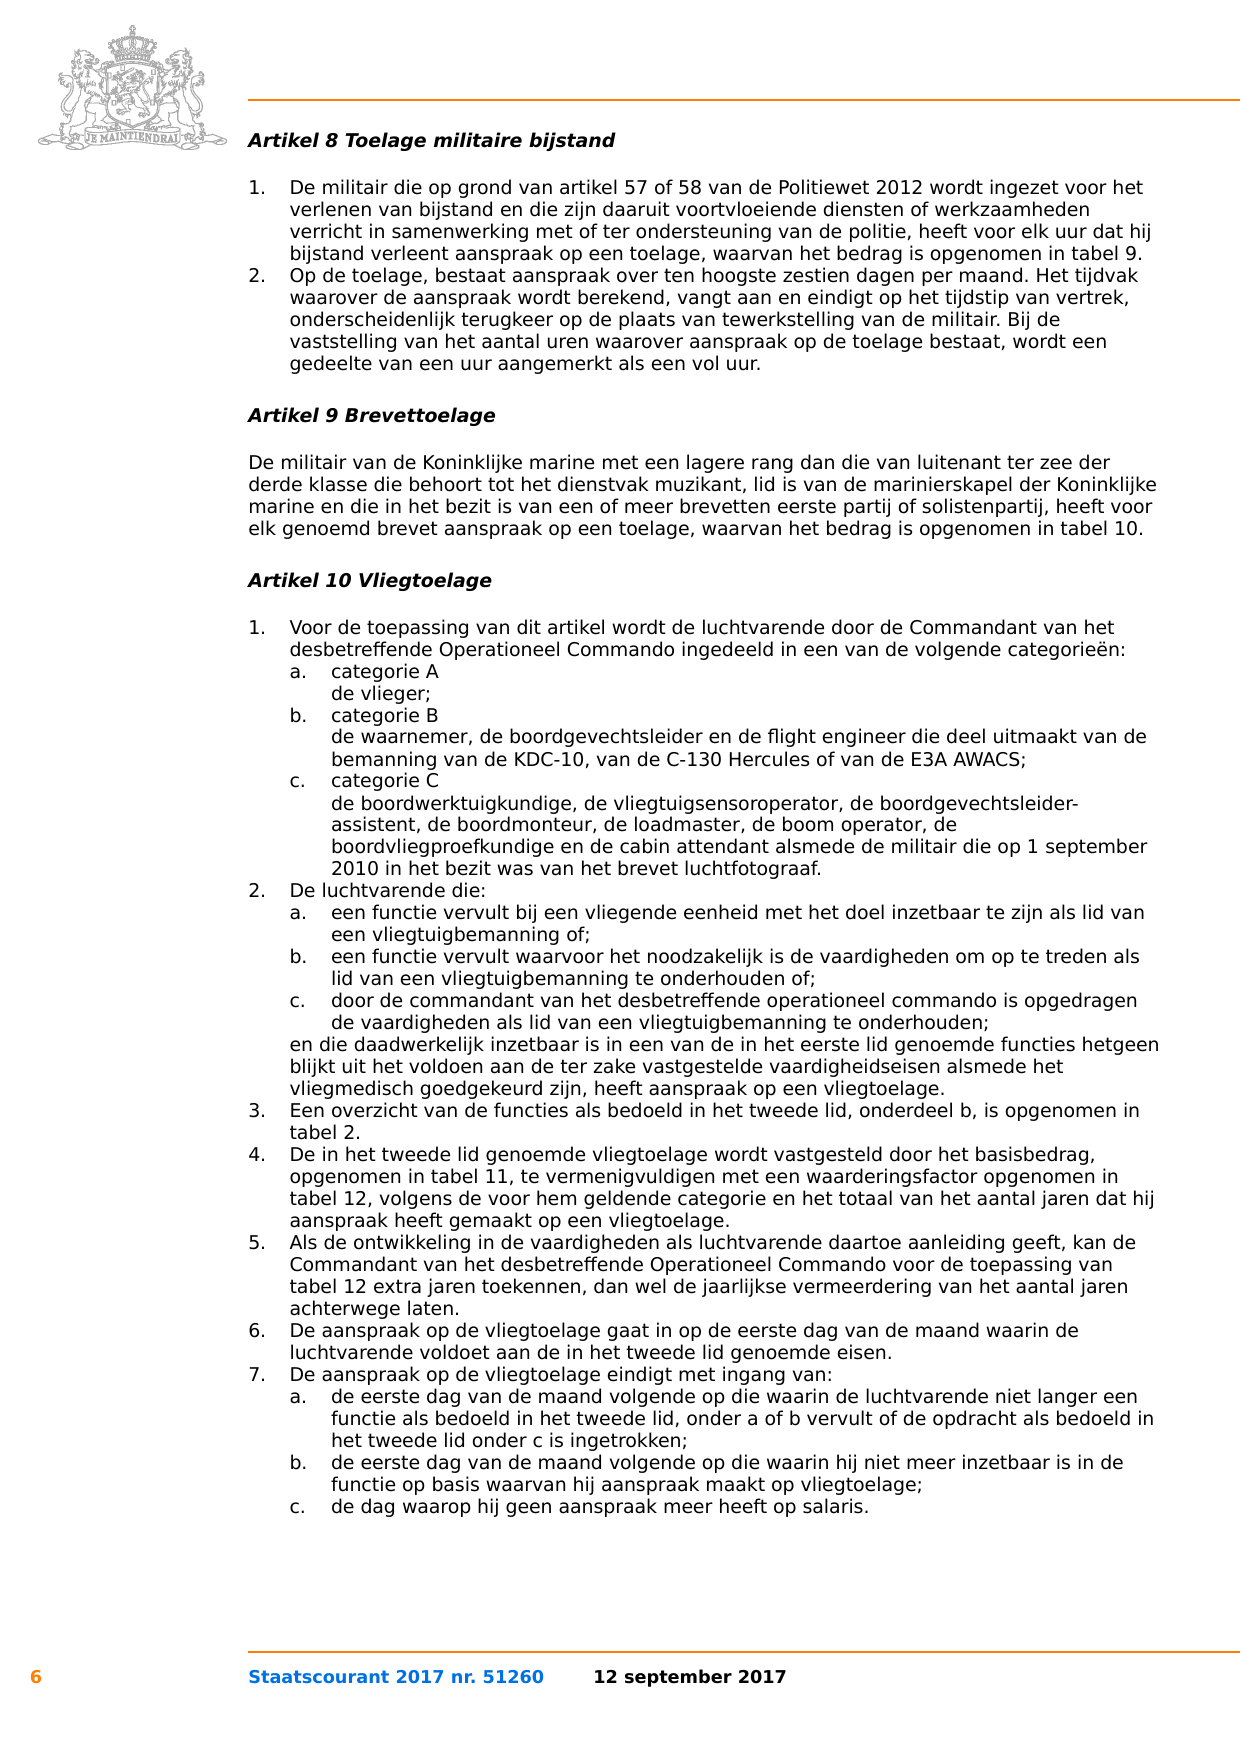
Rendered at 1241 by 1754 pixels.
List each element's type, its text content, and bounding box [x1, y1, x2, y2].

text de waarnemer, de boordgevechtsleider en de flight engineer die deel uitmaakt van de bemanning van de KDC-10, van de C-130 Hercules of van de E3A AWACS; [331, 726, 1163, 770]
text de boordwerktuigkundige, de vliegtuigsensoroperator, de boordgevechtsleider-assistent, de boordmonteur, de loadmaster, de boom operator, de boordvliegproefkundige en de cabin attendant alsmede de militair die op 1 september 2010 in het bezit was van het brevet luchtfotograaf. [331, 792, 1163, 880]
text 1. Voor de toepassing van dit artikel wordt de luchtvarende door de Commandant van het desbetreffende Operationeel Commando ingedeeld in een van de volgende categorieën: [248, 617, 1163, 661]
text 2. De luchtvarende die: [248, 880, 1163, 902]
text 7. De aanspraak op de vliegtoelage eindigt met ingang van: [248, 1364, 1163, 1386]
picture [38, 25, 227, 150]
text 1. De militair die op grond van artikel 57 of 58 van de Politiewet 2012 wordt ingezet voor het verlenen van bijstand en die zijn daaruit voortvloeiende diensten of werkzaamheden verricht in samenwerking met of ter ondersteuning van de politie, heeft voor elk uur dat hij bijstand verleent aanspraak op een toelage, waarvan het bedrag is opgenomen in tabel 9. [248, 177, 1163, 265]
text 4. De in het tweede lid genoemde vliegtoelage wordt vastgesteld door het basisbedrag, opgenomen in tabel 11, te vermenigvuldigen met een waarderingsfactor opgenomen in tabel 12, volgens de voor hem geldende categorie en het totaal van het aantal jaren dat hij aanspraak heeft gemaakt op een vliegtoelage. [248, 1144, 1163, 1232]
text a. een functie vervult bij een vliegende eenheid met het doel inzetbaar te zijn als lid van een vliegtuigbemanning of; [289, 902, 1163, 946]
text c. categorie C [289, 770, 1163, 792]
text c. de dag waarop hij geen aanspraak meer heeft op salaris. [289, 1496, 1163, 1518]
text b. een functie vervult waarvoor het noodzakelijk is de vaardigheden om op te treden als lid van een vliegtuigbemanning te onderhouden of; [289, 946, 1163, 990]
text 6. De aanspraak op de vliegtoelage gaat in op de eerste dag van de maand waarin de luchtvarende voldoet aan de in het tweede lid genoemde eisen. [248, 1320, 1163, 1364]
text b. de eerste dag van de maand volgende op die waarin hij niet meer inzetbaar is in de functie op basis waarvan hij aanspraak maakt op vliegtoelage; [289, 1452, 1163, 1496]
text b. categorie B [289, 704, 1163, 726]
subtitle Artikel 10 Vliegtoelage [248, 569, 1163, 592]
text de vlieger; [331, 682, 1163, 704]
subtitle Artikel 9 Brevettoelage [248, 405, 1163, 427]
subtitle Artikel 8 Toelage militaire bijstand [248, 130, 1163, 152]
text De militair van de Koninklijke marine met een lagere rang dan die van luitenant ter zee der derde klasse die behoort tot het dienstvak muzikant, lid is van de marinierskapel der Koninklijke marine en die in het bezit is van een of meer brevetten eerste partij of solistenpartij, heeft voor elk genoemd brevet aanspraak op een toelage, waarvan het bedrag is opgenomen in tabel 10. [248, 452, 1163, 539]
text a. categorie A [289, 661, 1163, 682]
text a. de eerste dag van de maand volgende op die waarin de luchtvarende niet langer een functie als bedoeld in het tweede lid, onder a of b vervult of de opdracht als bedoeld in het tweede lid onder c is ingetrokken; [289, 1386, 1163, 1452]
text 5. Als de ontwikkeling in de vaardigheden als luchtvarende daartoe aanleiding geeft, kan de Commandant van het desbetreffende Operationeel Commando voor de toepassing van tabel 12 extra jaren toekennen, dan wel de jaarlijkse vermeerdering van het aantal jaren achterwege laten. [248, 1232, 1163, 1320]
text 3. Een overzicht van de functies als bedoeld in het tweede lid, onderdeel b, is opgenomen in tabel 2. [248, 1100, 1163, 1144]
text en die daadwerkelijk inzetbaar is in een van de in het eerste lid genoemde functies hetgeen blijkt uit het voldoen aan de ter zake vastgestelde vaardigheidseisen alsmede het vliegmedisch goedgekeurd zijn, heeft aanspraak op een vliegtoelage. [289, 1034, 1163, 1100]
text c. door de commandant van het desbetreffende operationeel commando is opgedragen de vaardigheden als lid van een vliegtuigbemanning te onderhouden; [289, 990, 1163, 1034]
text 2. Op de toelage, bestaat aanspraak over ten hoogste zestien dagen per maand. Het tijdvak waarover de aanspraak wordt berekend, vangt aan en eindigt op het tijdstip van vertrek, onderscheidenlijk terugkeer op de plaats van tewerkstelling van de militair. Bij de vaststelling van het aantal uren waarover aanspraak op de toelage bestaat, wordt een gedeelte van een uur aangemerkt als een vol uur. [248, 265, 1163, 375]
